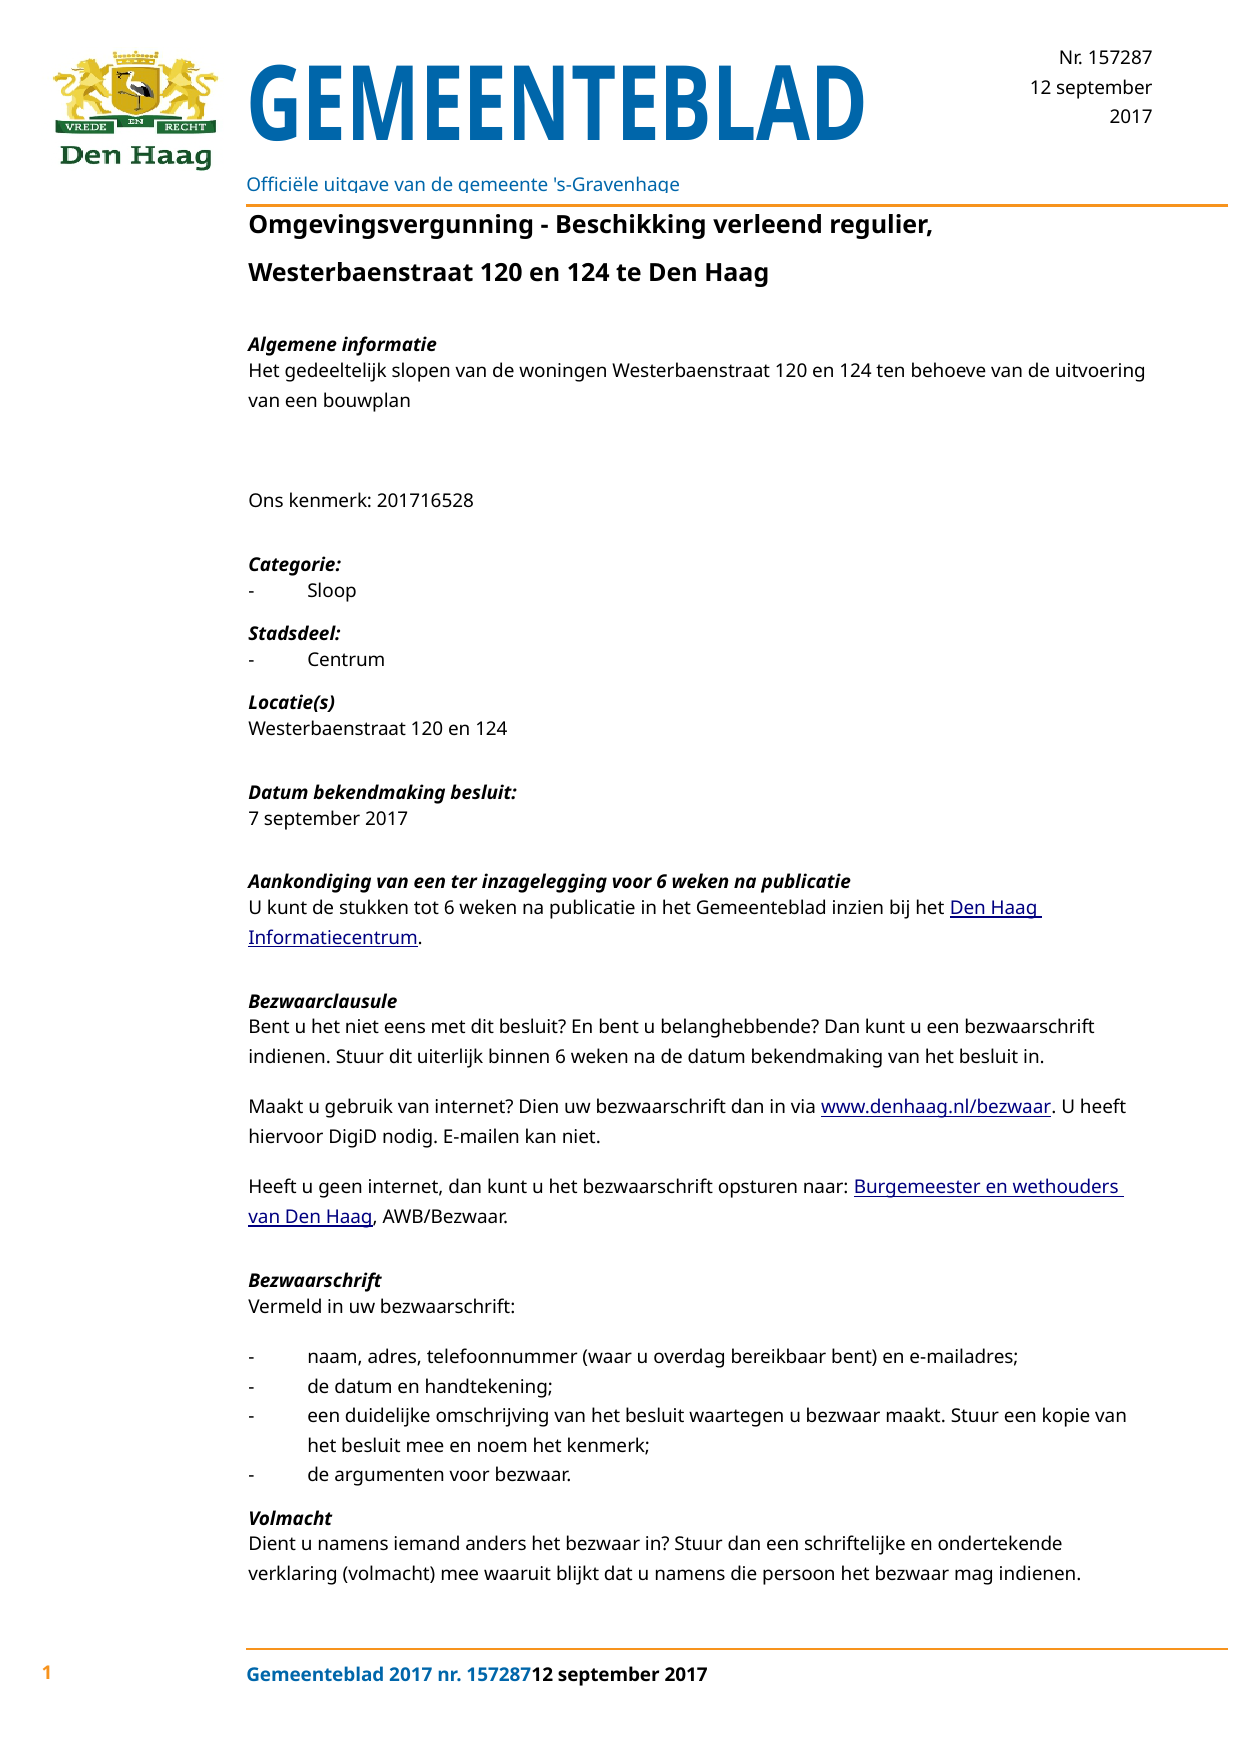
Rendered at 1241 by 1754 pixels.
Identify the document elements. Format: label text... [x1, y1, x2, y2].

text Het gedeeltelijk slopen van de woningen Westerbaenstraat 120 en 124 ten behoeve van de uitvoering van een bouwplan [248, 357, 1152, 412]
list Centrum [248, 646, 1152, 672]
text Algemene informatie [248, 331, 1152, 357]
text Locatie(s) [248, 689, 1152, 715]
text Bent u het niet eens met dit besluit? En bent u belanghebbende? Dan kunt u een bezwaarschrift indienen. Stuur dit uiterlijk binnen 6 weken na de datum bekendmaking van het besluit in. [248, 1014, 1152, 1069]
list de argumenten voor bezwaar. [248, 1462, 1152, 1487]
text Categorie: [248, 552, 1152, 577]
text Volmacht [248, 1505, 1152, 1531]
list de datum en handtekening; [248, 1373, 1152, 1399]
text Bezwaarclausule [248, 988, 1152, 1014]
list naam, adres, telefoonnummer (waar u overdag bereikbaar bent) en e-mailadres; [248, 1343, 1152, 1369]
text Datum bekendmaking besluit: [248, 779, 1152, 805]
text Heeft u geen internet, dan kunt u het bezwaarschrift opsturen naar: Burgemeester en wethouders van Den Haag, AWB/Bezwaar. [248, 1174, 1152, 1229]
picture [41, 47, 231, 172]
text Vermeld in uw bezwaarschrift: [248, 1293, 1152, 1319]
text U kunt de stukken tot 6 weken na publicatie in het Gemeenteblad inzien bij het Den Haag Informatiecentrum. [248, 894, 1152, 950]
list een duidelijke omschrijving van het besluit waartegen u bezwaar maakt. Stuur een kopie van het besluit mee en noem het kenmerk; [248, 1402, 1152, 1458]
text Westerbaenstraat 120 en 124 [248, 715, 1152, 741]
text 7 september 2017 [248, 805, 1152, 830]
text Ons kenmerk: 201716528 [248, 488, 1152, 513]
text Stadsdeel: [248, 620, 1152, 646]
text Omgevingsvergunning - Beschikking verleend regulier, Westerbaenstraat 120 en 124 te Den Haag [248, 207, 1152, 288]
text Bezwaarschrift [248, 1267, 1152, 1293]
text Aankondiging van een ter inzagelegging voor 6 weken na publicatie [248, 869, 1152, 894]
list Sloop [248, 577, 1152, 603]
text Dient u namens iemand anders het bezwaar in? Stuur dan een schriftelijke en ondertekende verklaring (volmacht) mee waaruit blijkt dat u namens die persoon het bezwaar mag indienen. [248, 1531, 1152, 1586]
text Maakt u gebruik van internet? Dien uw bezwaarschrift dan in via www.denhaag.nl/bezwaar. U heeft hiervoor DigiD nodig. E-mailen kan niet. [248, 1094, 1152, 1149]
